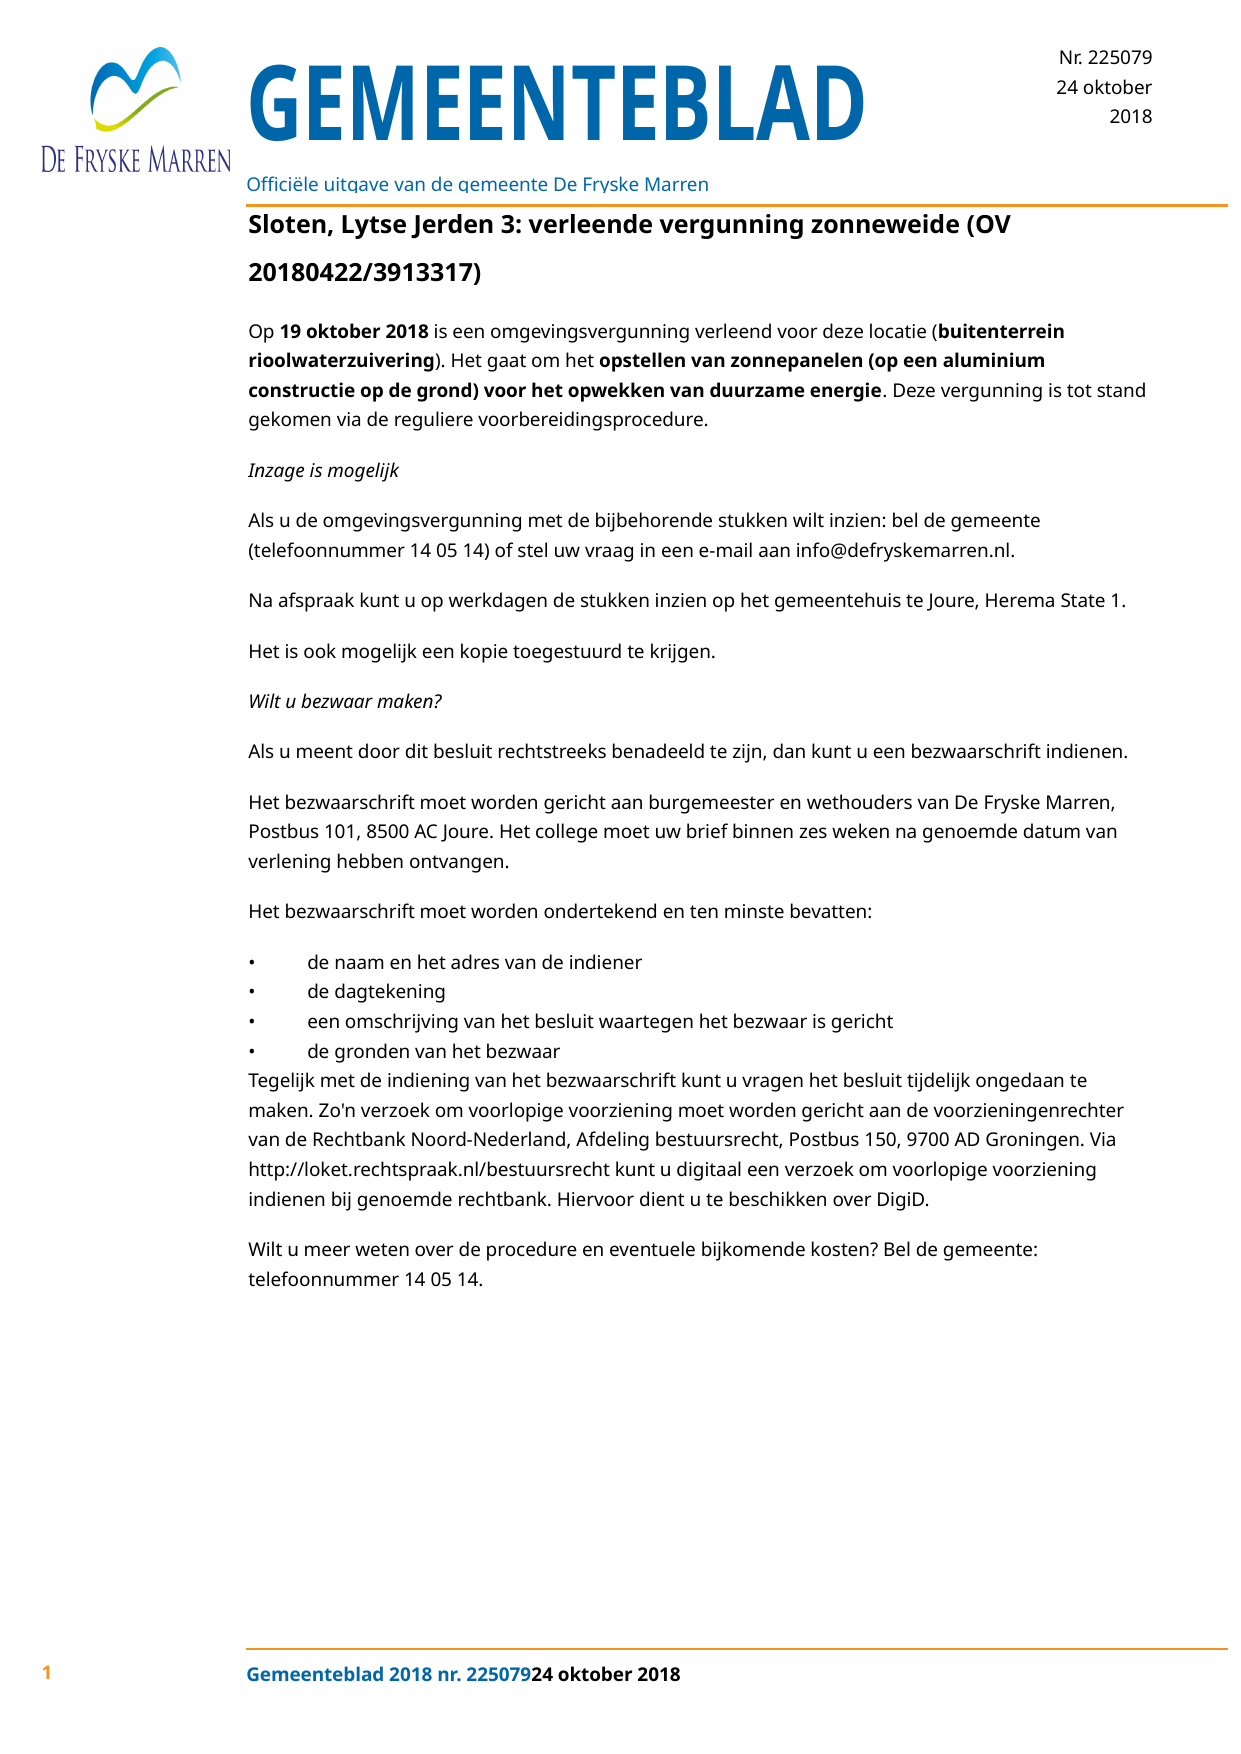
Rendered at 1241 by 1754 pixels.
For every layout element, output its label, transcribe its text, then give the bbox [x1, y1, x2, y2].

text Na afspraak kunt u op werkdagen de stukken inzien op het gemeentehuis te Joure, Herema State 1. [248, 587, 1152, 613]
text Sloten, Lytse Jerden 3: verleende vergunning zonneweide (OV 20180422/3913317) [248, 207, 1152, 288]
text Het bezwaarschrift moet worden gericht aan burgemeester en wethouders van De Fryske Marren, Postbus 101, 8500 AC Joure. Het college moet uw brief binnen zes weken na genoemde datum van verlening hebben ontvangen. [248, 789, 1152, 874]
text Het bezwaarschrift moet worden ondertekend en ten minste bevatten: [248, 899, 1152, 924]
text Als u meent door dit besluit rechtstreeks benadeeld te zijn, dan kunt u een bezwaarschrift indienen. [248, 739, 1152, 764]
text Als u de omgevingsvergunning met de bijbehorende stukken wilt inzien: bel de gemeente (telefoonnummer 14 05 14) of stel uw vraag in een e-mail aan info@defryskemarren.nl. [248, 507, 1152, 563]
list de dagtekening [248, 979, 1152, 1004]
text Wilt u meer weten over de procedure en eventuele bijkomende kosten? Bel de gemeente: telefoonnummer 14 05 14. [248, 1236, 1152, 1292]
text Wilt u bezwaar maken? [248, 688, 1152, 714]
list een omschrijving van het besluit waartegen het bezwaar is gericht [248, 1008, 1152, 1034]
text Tegelijk met de indiening van het bezwaarschrift kunt u vragen het besluit tijdelijk ongedaan te maken. Zo'n verzoek om voorlopige voorziening moet worden gericht aan de voorzieningenrechter van de Rechtbank Noord-Nederland, Afdeling bestuursrecht, Postbus 150, 9700 AD Groningen. Via http://loket.rechtspraak.nl/bestuursrecht kunt u digitaal een verzoek om voorlopige voorziening indienen bij genoemde rechtbank. Hiervoor dient u te beschikken over DigiD. [248, 1067, 1152, 1212]
text Het is ook mogelijk een kopie toegestuurd te krijgen. [248, 638, 1152, 664]
text Op 19 oktober 2018 is een omgevingsvergunning verleend voor deze locatie (buitenterrein rioolwaterzuivering). Het gaat om het opstellen van zonnepanelen (op een aluminium constructie op de grond) voor het opwekken van duurzame energie. Deze vergunning is tot stand gekomen via de reguliere voorbereidingsprocedure. [248, 318, 1152, 432]
list de gronden van het bezwaar [248, 1038, 1152, 1064]
picture [41, 47, 231, 172]
list de naam en het adres van de indiener [248, 949, 1152, 975]
text Inzage is mogelijk [248, 457, 1152, 483]
